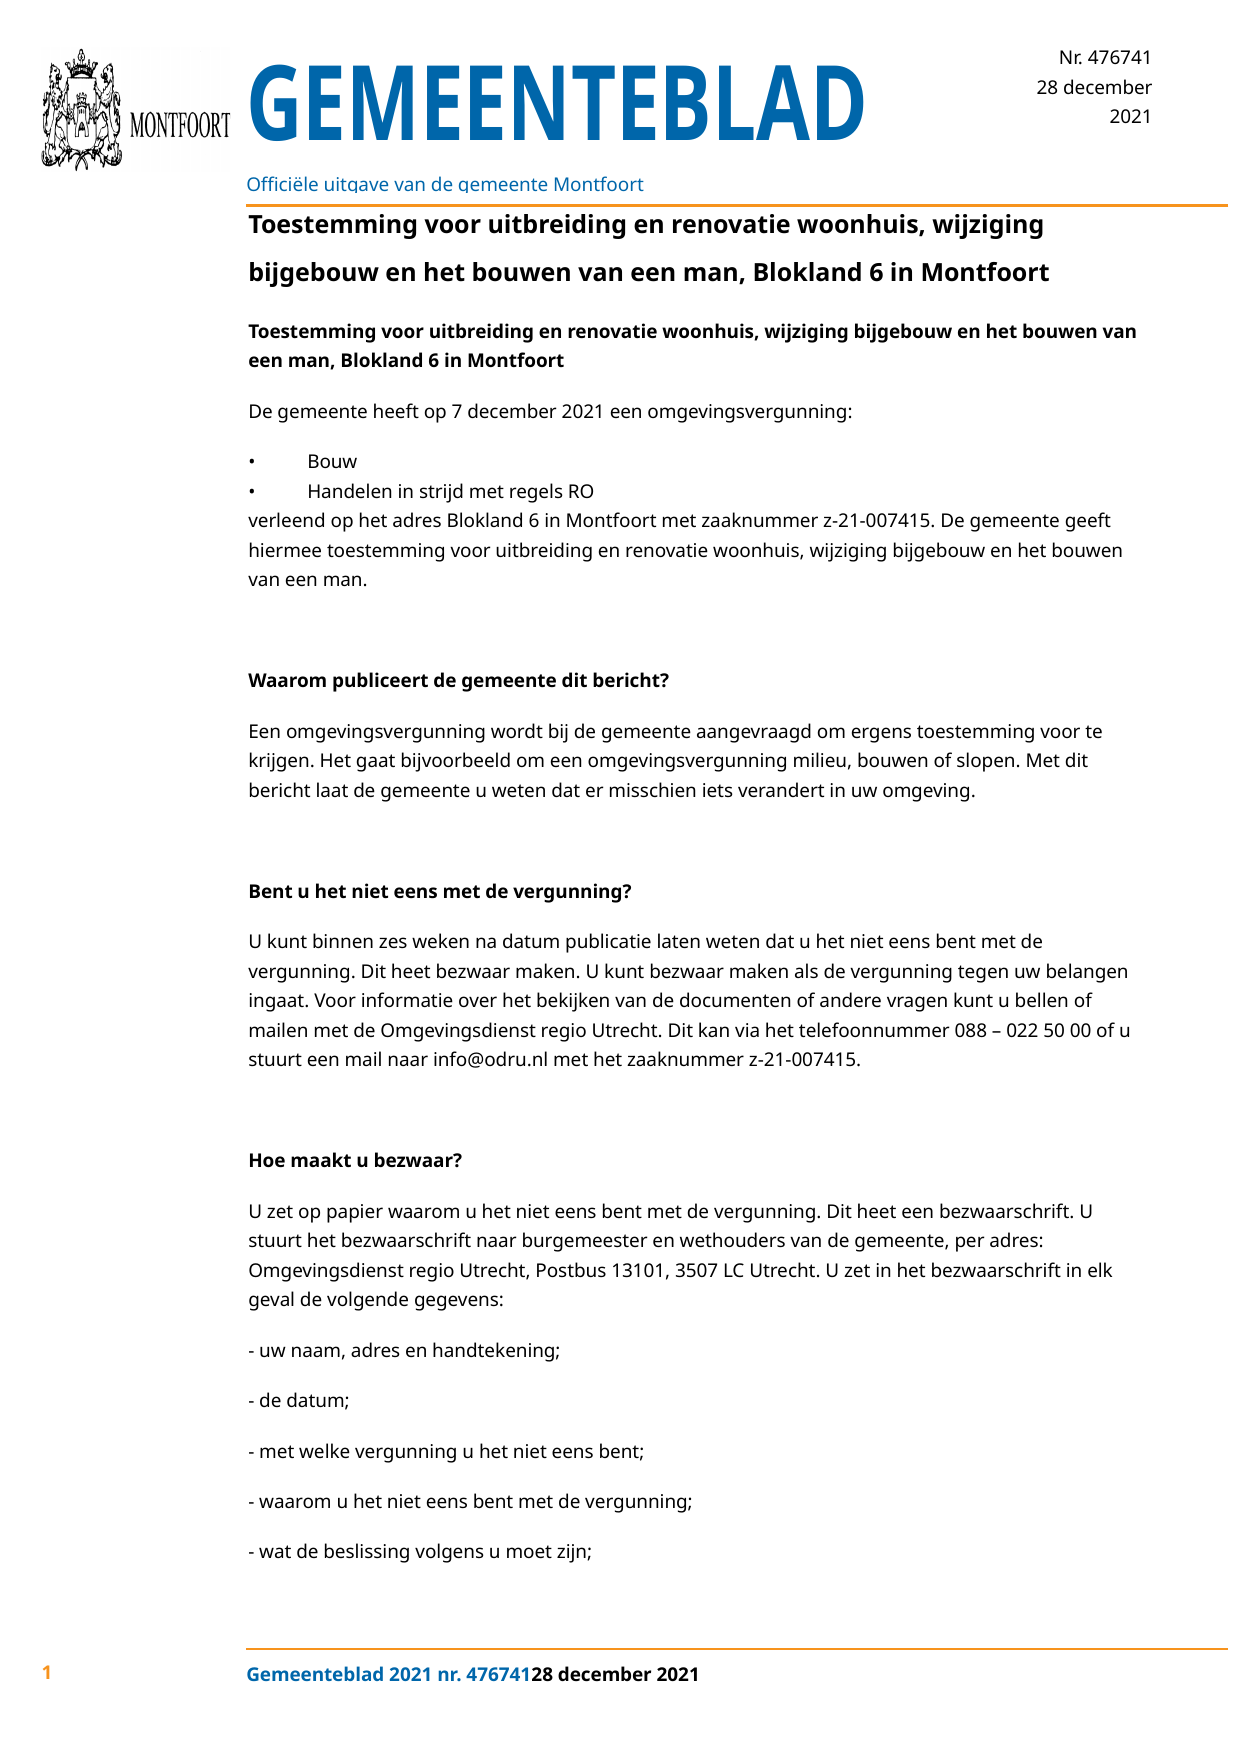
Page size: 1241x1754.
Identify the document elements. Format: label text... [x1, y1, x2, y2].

list Bouw [248, 448, 1152, 474]
text Waarom publiceert de gemeente dit bericht? [248, 667, 1152, 693]
picture [41, 47, 231, 172]
text verleend op het adres Blokland 6 in Montfoort met zaaknummer z-21-007415. De gemeente geeft hiermee toestemming voor uitbreiding en renovatie woonhuis, wijziging bijgebouw en het bouwen van een man. [248, 507, 1152, 592]
text - de datum; [248, 1387, 1152, 1413]
text U kunt binnen zes weken na datum publicatie laten weten dat u het niet eens bent met de vergunning. Dit heet bezwaar maken. U kunt bezwaar maken als de vergunning tegen uw belangen ingaat. Voor informatie over het bekijken van de documenten of andere vragen kunt u bellen of mailen met de Omgevingsdienst regio Utrecht. Dit kan via het telefoonnummer 088 – 022 50 00 of u stuurt een mail naar info@odru.nl met het zaaknummer z-21-007415. [248, 928, 1152, 1072]
text Toestemming voor uitbreiding en renovatie woonhuis, wijziging bijgebouw en het bouwen van een man, Blokland 6 in Montfoort [248, 207, 1152, 288]
text - waarom u het niet eens bent met de vergunning; [248, 1488, 1152, 1514]
text Een omgevingsvergunning wordt bij de gemeente aangevraagd om ergens toestemming voor te krijgen. Het gaat bijvoorbeeld om een omgevingsvergunning milieu, bouwen of slopen. Met dit bericht laat de gemeente u weten dat er misschien iets verandert in uw omgeving. [248, 718, 1152, 803]
text De gemeente heeft op 7 december 2021 een omgevingsvergunning: [248, 398, 1152, 424]
text Bent u het niet eens met de vergunning? [248, 878, 1152, 904]
text - wat de beslissing volgens u moet zijn; [248, 1539, 1152, 1564]
text Hoe maakt u bezwaar? [248, 1147, 1152, 1173]
text Toestemming voor uitbreiding en renovatie woonhuis, wijziging bijgebouw en het bouwen van een man, Blokland 6 in Montfoort [248, 318, 1152, 373]
text - met welke vergunning u het niet eens bent; [248, 1438, 1152, 1464]
text - uw naam, adres en handtekening; [248, 1337, 1152, 1363]
list Handelen in strijd met regels RO [248, 478, 1152, 504]
text U zet op papier waarom u het niet eens bent met de vergunning. Dit heet een bezwaarschrift. U stuurt het bezwaarschrift naar burgemeester en wethouders van de gemeente, per adres: Omgevingsdienst regio Utrecht, Postbus 13101, 3507 LC Utrecht. U zet in het bezwaarschrift in elk geval de volgende gegevens: [248, 1198, 1152, 1312]
